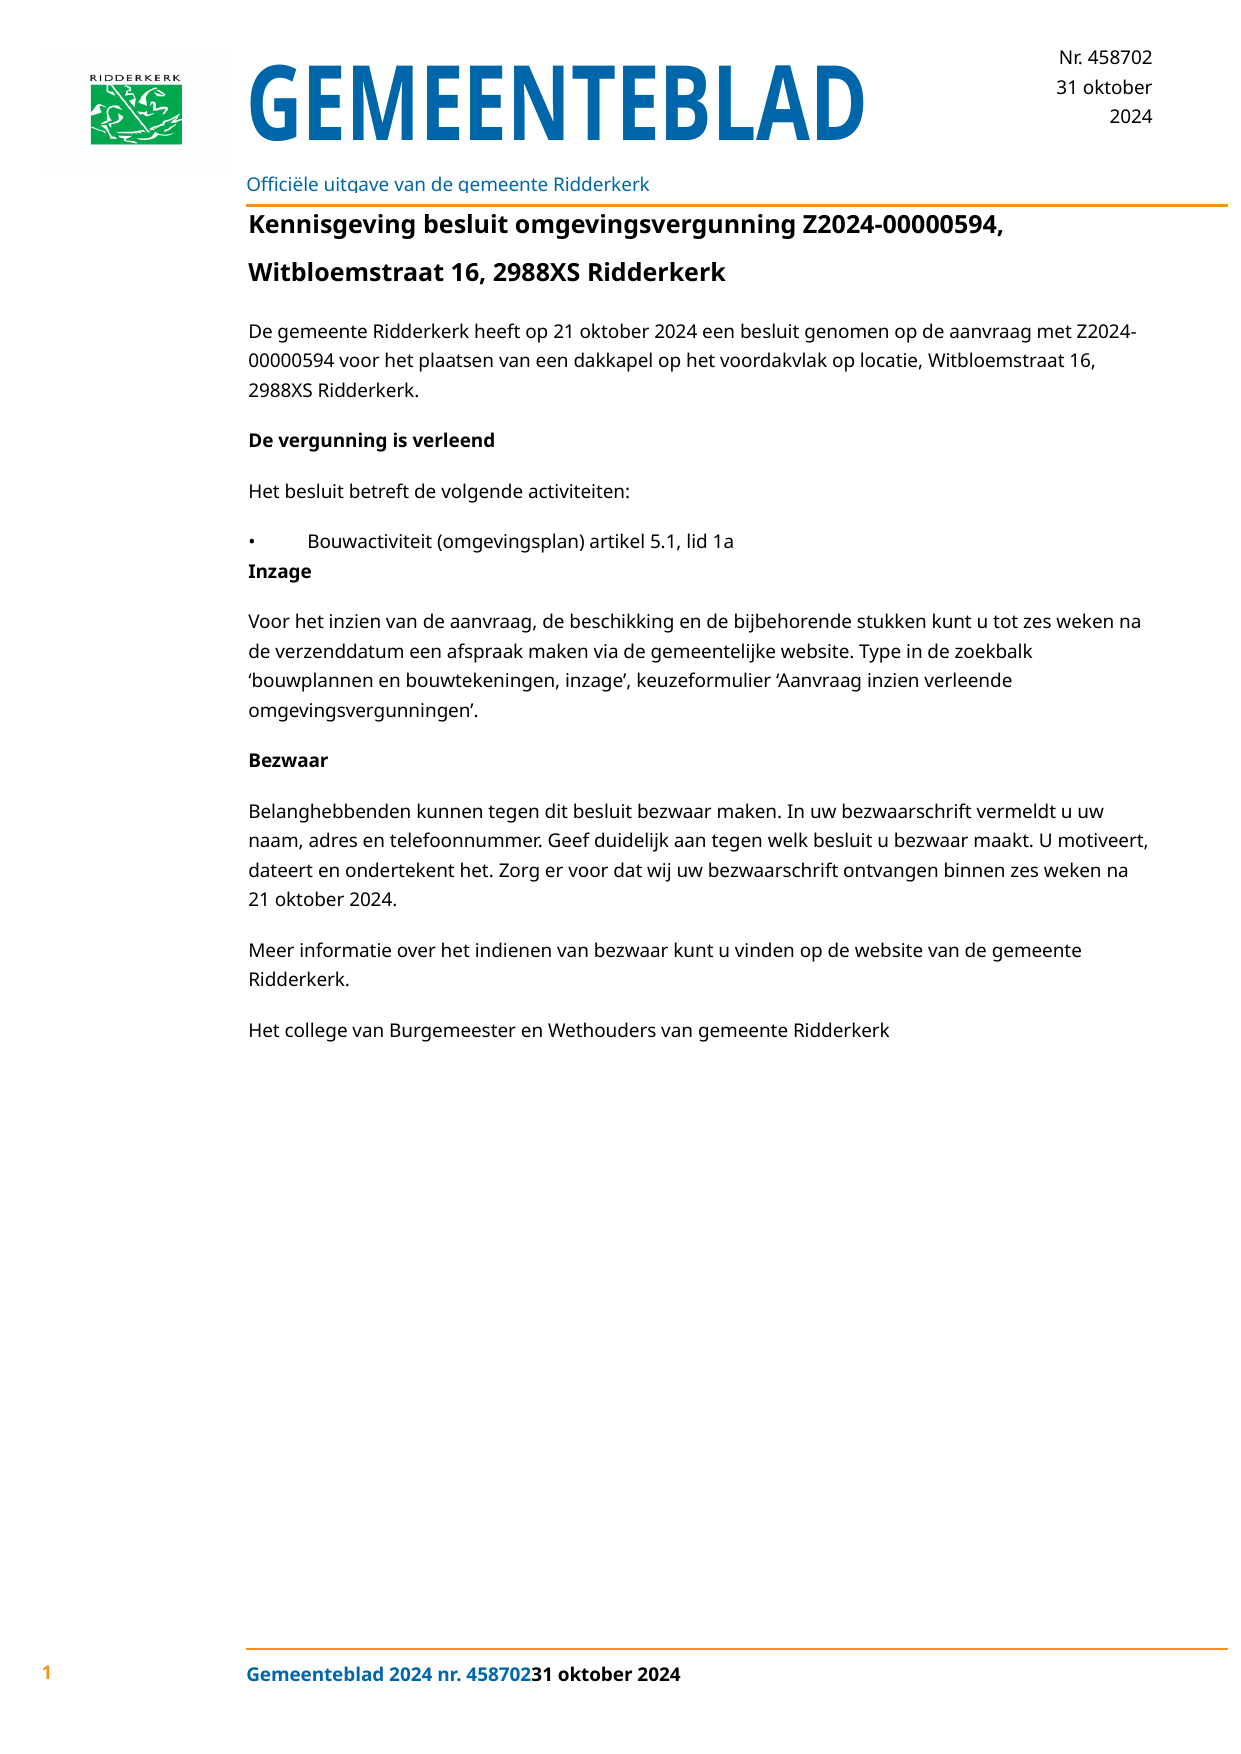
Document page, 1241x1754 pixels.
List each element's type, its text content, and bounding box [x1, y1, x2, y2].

text Bezwaar [248, 747, 1152, 773]
text Voor het inzien van de aanvraag, de beschikking en de bijbehorende stukken kunt u tot zes weken na de verzenddatum een afspraak maken via de gemeentelijke website. Type in de zoekbalk ‘bouwplannen en bouwtekeningen, inzage’, keuzeformulier ‘Aanvraag inzien verleende omgevingsvergunningen’. [248, 608, 1152, 723]
text De gemeente Ridderkerk heeft op 21 oktober 2024 een besluit genomen op de aanvraag met Z2024-00000594 voor het plaatsen van een dakkapel op het voordakvlak op locatie, Witbloemstraat 16, 2988XS Ridderkerk. [248, 318, 1152, 403]
text Meer informatie over het indienen van bezwaar kunt u vinden op de website van de gemeente Ridderkerk. [248, 937, 1152, 992]
text Het college van Burgemeester en Wethouders van gemeente Ridderkerk [248, 1017, 1152, 1043]
text Belanghebbenden kunnen tegen dit besluit bezwaar maken. In uw bezwaarschrift vermeldt u uw naam, adres en telefoonnummer. Geef duidelijk aan tegen welk besluit u bezwaar maakt. U motiveert, dateert en ondertekent het. Zorg er voor dat wij uw bezwaarschrift ontvangen binnen zes weken na 21 oktober 2024. [248, 798, 1152, 912]
text Inzage [248, 558, 1152, 584]
text Het besluit betreft de volgende activiteiten: [248, 478, 1152, 504]
picture [41, 47, 231, 172]
text De vergunning is verleend [248, 427, 1152, 453]
text Kennisgeving besluit omgevingsvergunning Z2024-00000594, Witbloemstraat 16, 2988XS Ridderkerk [248, 207, 1152, 288]
list Bouwactiviteit (omgevingsplan) artikel 5.1, lid 1a [248, 528, 1152, 554]
